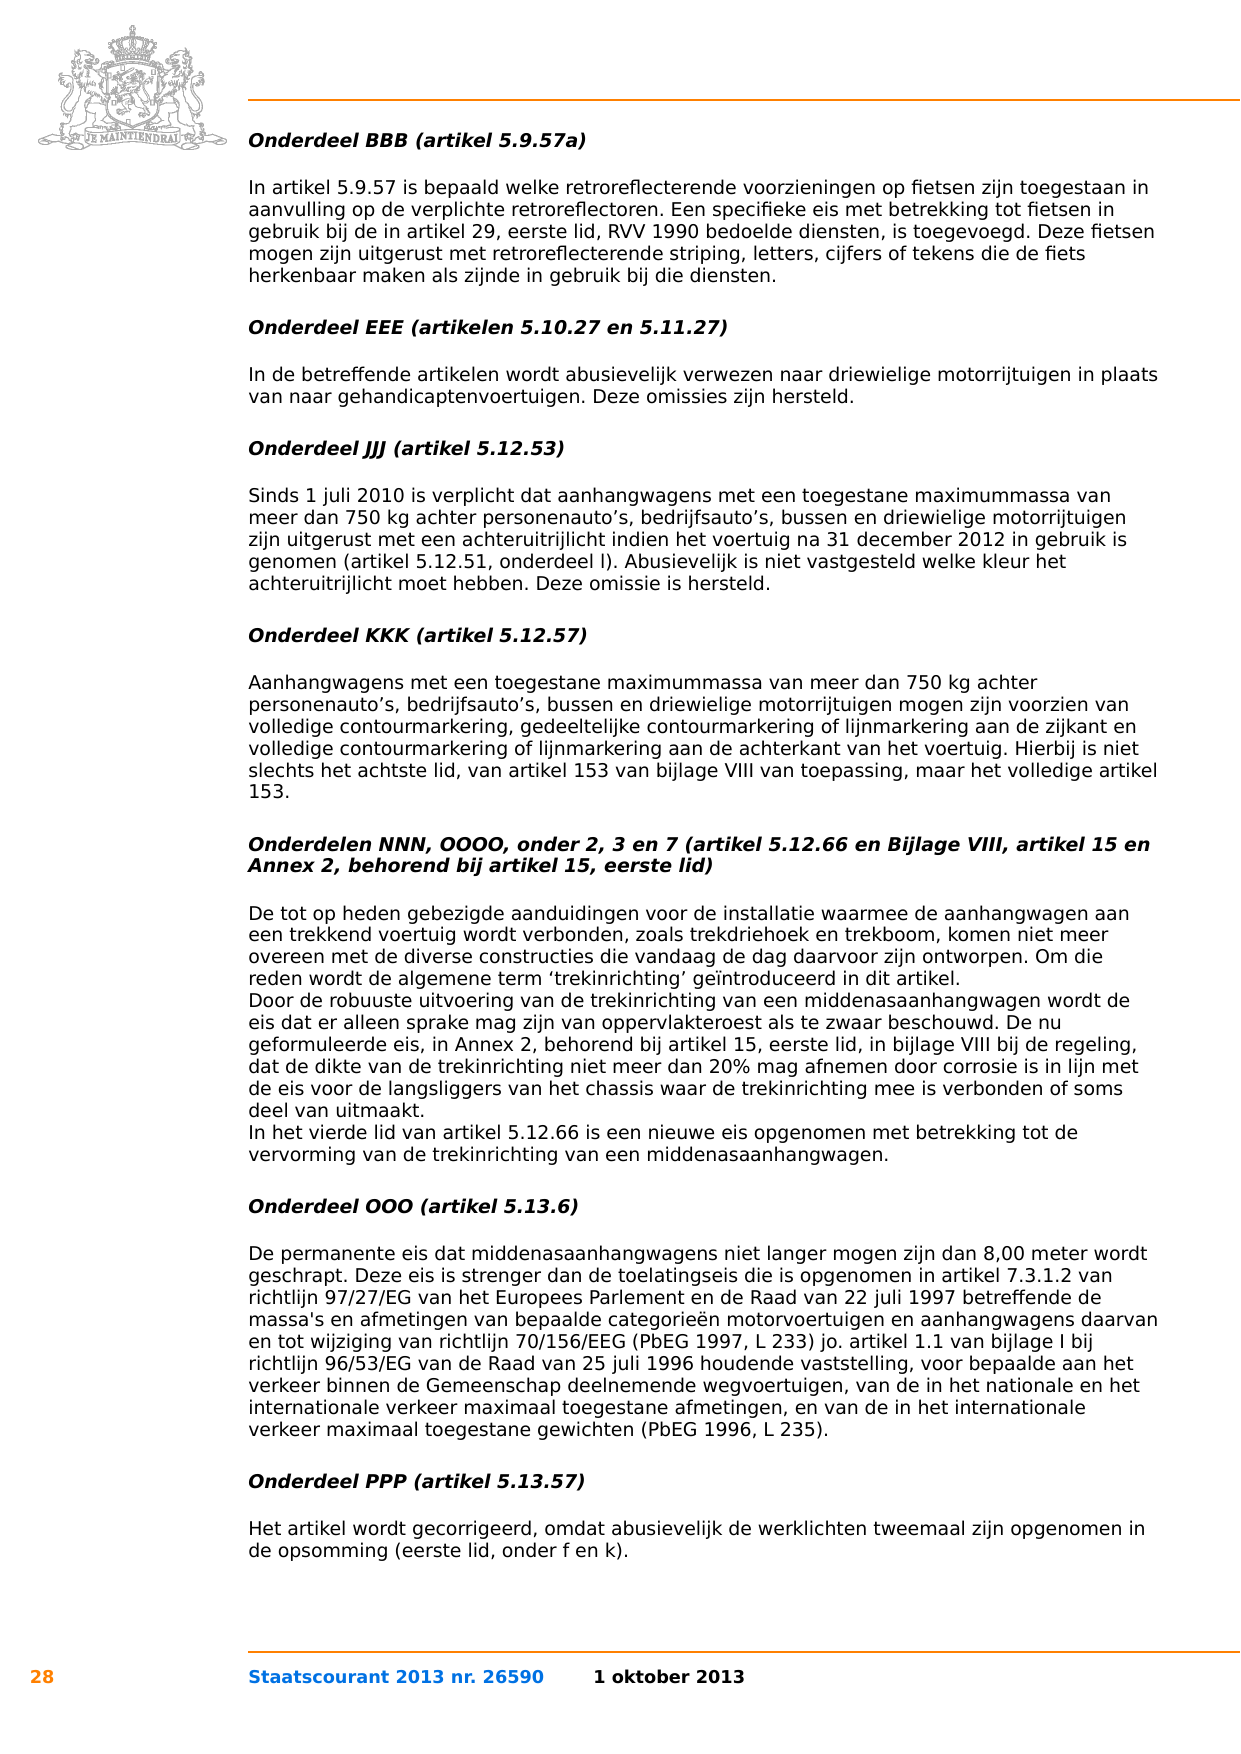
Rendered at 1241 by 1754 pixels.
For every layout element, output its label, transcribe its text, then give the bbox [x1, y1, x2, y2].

subtitle Onderdeel JJJ (artikel 5.12.53) [248, 438, 1163, 460]
picture [38, 25, 227, 150]
text In artikel 5.9.57 is bepaald welke retroreflecterende voorzieningen op fietsen zijn toegestaan in aanvulling op de verplichte retroreflectoren. Een specifieke eis met betrekking tot fietsen in gebruik bij de in artikel 29, eerste lid, RVV 1990 bedoelde diensten, is toegevoegd. Deze fietsen mogen zijn uitgerust met retroreflecterende striping, letters, cijfers of tekens die de fiets herkenbaar maken als zijnde in gebruik bij die diensten. [248, 177, 1163, 287]
subtitle Onderdeel BBB (artikel 5.9.57a) [248, 130, 1163, 152]
text In de betreffende artikelen wordt abusievelijk verwezen naar driewielige motorrijtuigen in plaats van naar gehandicaptenvoertuigen. Deze omissies zijn hersteld. [248, 364, 1163, 408]
text Aanhangwagens met een toegestane maximummassa van meer dan 750 kg achter personenauto’s, bedrijfsauto’s, bussen en driewielige motorrijtuigen mogen zijn voorzien van volledige contourmarkering, gedeeltelijke contourmarkering of lijnmarkering aan de zijkant en volledige contourmarkering of lijnmarkering aan de achterkant van het voertuig. Hierbij is niet slechts het achtste lid, van artikel 153 van bijlage VIII van toepassing, maar het volledige artikel 153. [248, 672, 1163, 803]
subtitle Onderdeel EEE (artikelen 5.10.27 en 5.11.27) [248, 317, 1163, 339]
text De tot op heden gebezigde aanduidingen voor de installatie waarmee de aanhangwagen aan een trekkend voertuig wordt verbonden, zoals trekdriehoek en trekboom, komen niet meer overeen met de diverse constructies die vandaag de dag daarvoor zijn ontworpen. Om die reden wordt de algemene term ‘trekinrichting’ geïntroduceerd in dit artikel. [248, 902, 1163, 990]
subtitle Onderdeel PPP (artikel 5.13.57) [248, 1471, 1163, 1493]
text Het artikel wordt gecorrigeerd, omdat abusievelijk de werklichten tweemaal zijn opgenomen in de opsomming (eerste lid, onder f en k). [248, 1518, 1163, 1562]
subtitle Onderdeel OOO (artikel 5.13.6) [248, 1196, 1163, 1218]
text In het vierde lid van artikel 5.12.66 is een nieuwe eis opgenomen met betrekking tot de vervorming van de trekinrichting van een middenasaanhangwagen. [248, 1122, 1163, 1166]
subtitle Onderdeel KKK (artikel 5.12.57) [248, 624, 1163, 647]
text Door de robuuste uitvoering van de trekinrichting van een middenasaanhangwagen wordt de eis dat er alleen sprake mag zijn van oppervlakteroest als te zwaar beschouwd. De nu geformuleerde eis, in Annex 2, behorend bij artikel 15, eerste lid, in bijlage VIII bij de regeling, dat de dikte van de trekinrichting niet meer dan 20% mag afnemen door corrosie is in lijn met de eis voor de langsliggers van het chassis waar de trekinrichting mee is verbonden of soms deel van uitmaakt. [248, 990, 1163, 1122]
subtitle Onderdelen NNN, OOOO, onder 2, 3 en 7 (artikel 5.12.66 en Bijlage VIII, artikel 15 en Annex 2, behorend bij artikel 15, eerste lid) [248, 833, 1163, 877]
text De permanente eis dat middenasaanhangwagens niet langer mogen zijn dan 8,00 meter wordt geschrapt. Deze eis is strenger dan de toelatingseis die is opgenomen in artikel 7.3.1.2 van richtlijn 97/27/EG van het Europees Parlement en de Raad van 22 juli 1997 betreffende de massa's en afmetingen van bepaalde categorieën motorvoertuigen en aanhangwagens daarvan en tot wijziging van richtlijn 70/156/EEG (PbEG 1997, L 233) jo. artikel 1.1 van bijlage I bij richtlijn 96/53/EG van de Raad van 25 juli 1996 houdende vaststelling, voor bepaalde aan het verkeer binnen de Gemeenschap deelnemende wegvoertuigen, van de in het nationale en het internationale verkeer maximaal toegestane afmetingen, en van de in het internationale verkeer maximaal toegestane gewichten (PbEG 1996, L 235). [248, 1243, 1163, 1441]
text Sinds 1 juli 2010 is verplicht dat aanhangwagens met een toegestane maximummassa van meer dan 750 kg achter personenauto’s, bedrijfsauto’s, bussen en driewielige motorrijtuigen zijn uitgerust met een achteruitrijlicht indien het voertuig na 31 december 2012 in gebruik is genomen (artikel 5.12.51, onderdeel l). Abusievelijk is niet vastgesteld welke kleur het achteruitrijlicht moet hebben. Deze omissie is hersteld. [248, 485, 1163, 594]
